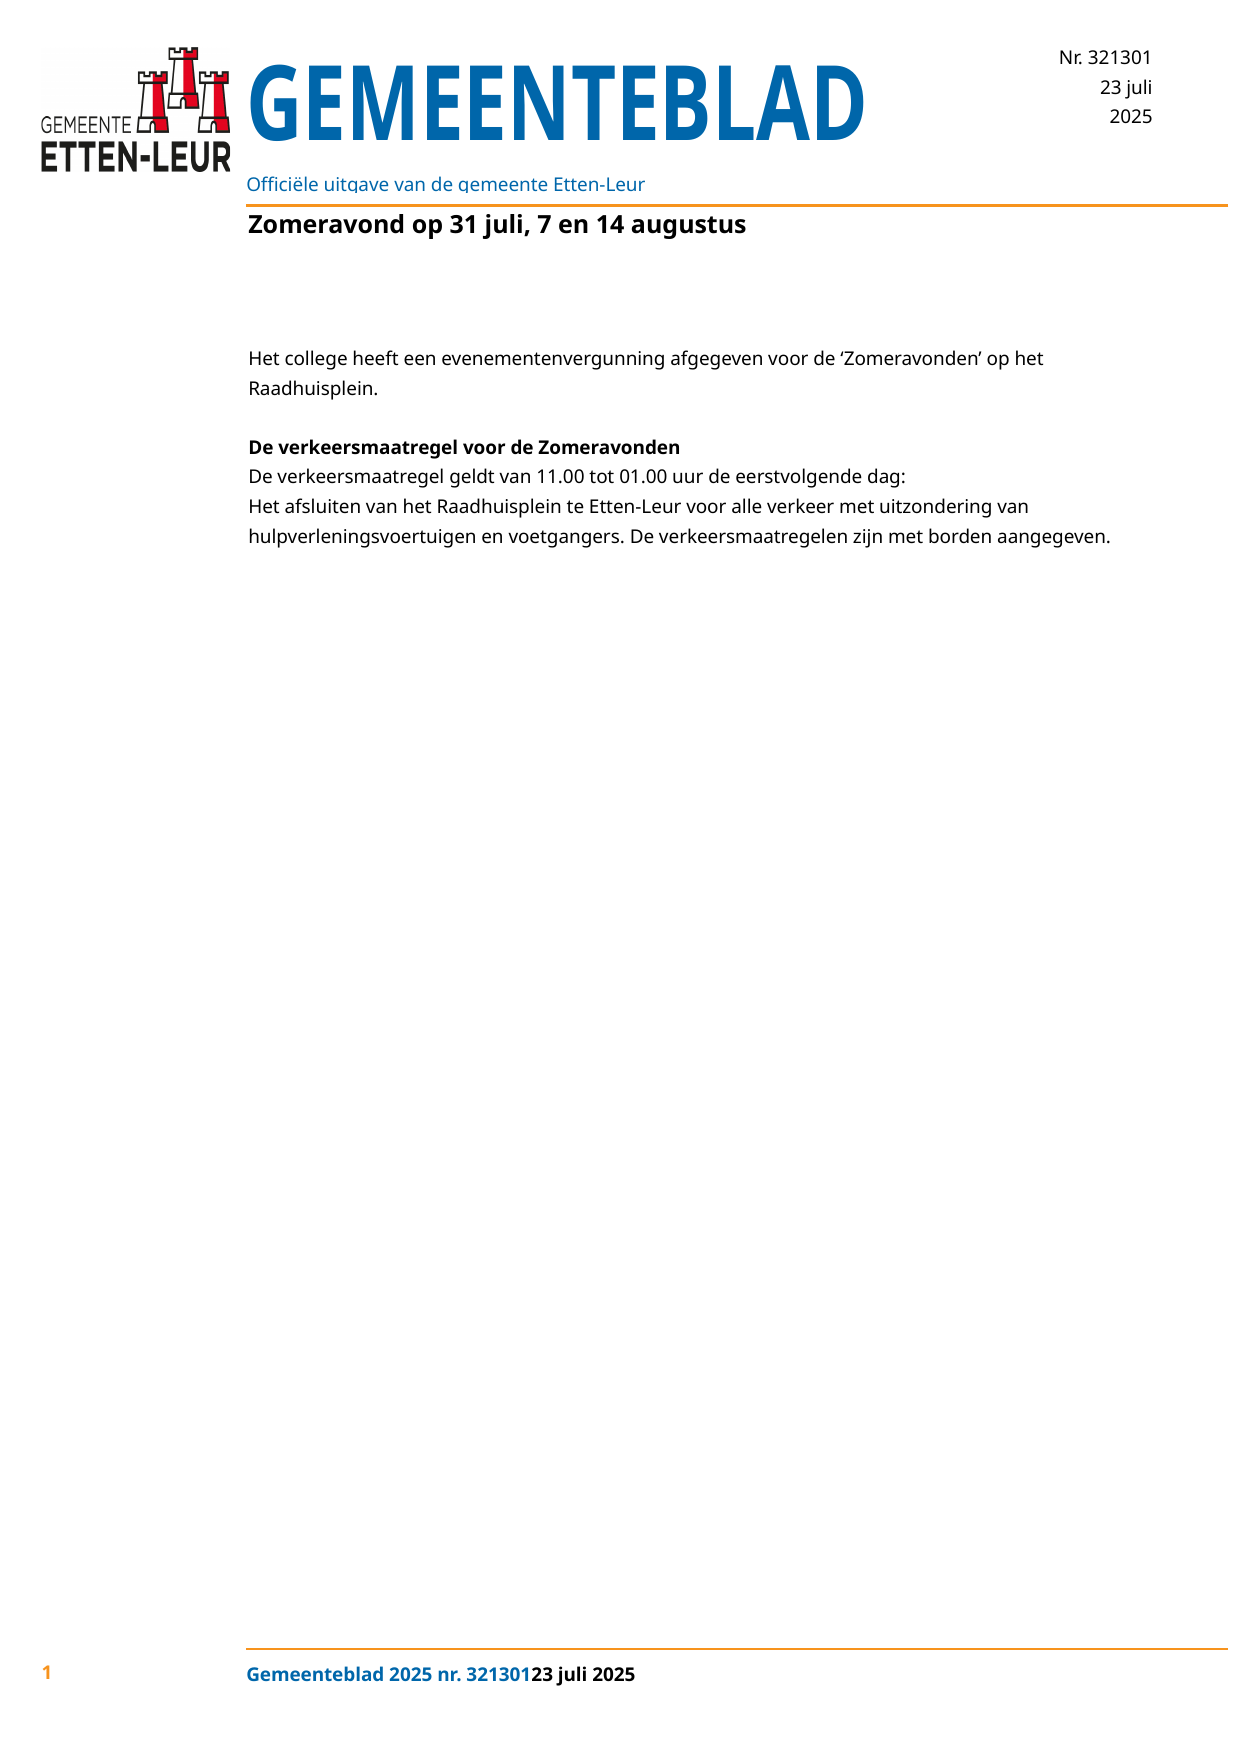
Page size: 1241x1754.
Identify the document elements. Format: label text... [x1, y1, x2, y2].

text De verkeersmaatregel voor de Zomeravonden [248, 434, 1152, 460]
text Zomeravond op 31 juli, 7 en 14 augustus [248, 207, 1152, 241]
text Het college heeft een evenementenvergunning afgegeven voor de ‘Zomeravonden’ op het Raadhuisplein. [248, 345, 1152, 401]
picture [41, 47, 231, 172]
text De verkeersmaatregel geldt van 11.00 tot 01.00 uur de eerstvolgende dag: [248, 464, 1152, 489]
text Het afsluiten van het Raadhuisplein te Etten-Leur voor alle verkeer met uitzondering van hulpverleningsvoertuigen en voetgangers. De verkeersmaatregelen zijn met borden aangegeven. [248, 493, 1152, 548]
